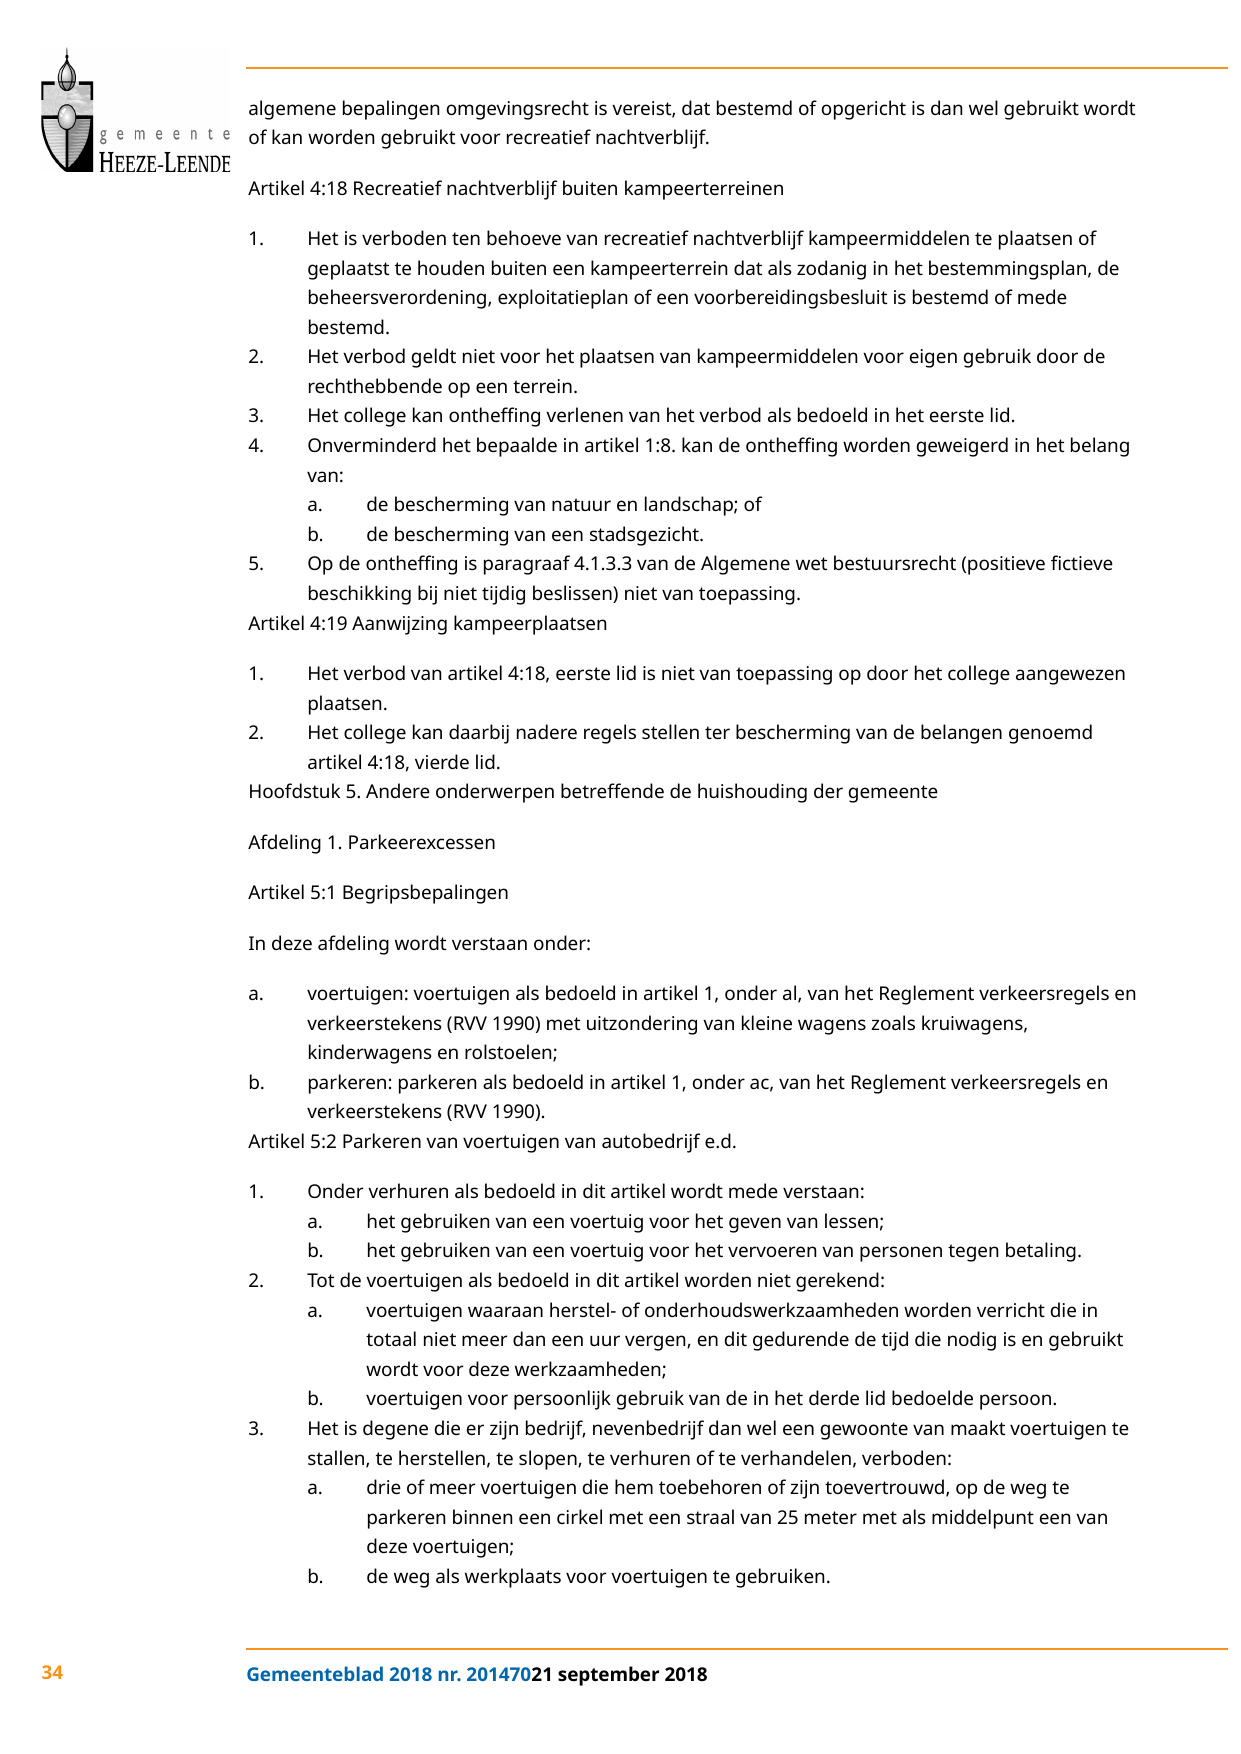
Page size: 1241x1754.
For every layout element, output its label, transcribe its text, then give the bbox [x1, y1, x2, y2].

list Het is degene die er zijn bedrijf, nevenbedrijf dan wel een gewoonte van maakt voertuigen te stallen, te herstellen, te slopen, te verhuren of te verhandelen, verboden: [248, 1415, 1152, 1471]
text Artikel 4:19 Aanwijzing kampeerplaatsen [248, 610, 1152, 636]
list voertuigen: voertuigen als bedoeld in artikel 1, onder al, van het Reglement verkeersregels en verkeerstekens (RVV 1990) met uitzondering van kleine wagens zoals kruiwagens, kinderwagens en rolstoelen; [248, 980, 1152, 1065]
text Hoofdstuk 5. Andere onderwerpen betreffende de huishouding der gemeente [248, 778, 1152, 804]
list Het verbod geldt niet voor het plaatsen van kampeermiddelen voor eigen gebruik door de rechthebbende op een terrein. [248, 343, 1152, 399]
text Afdeling 1. Parkeerexcessen [248, 829, 1152, 855]
list Tot de voertuigen als bedoeld in dit artikel worden niet gerekend: [248, 1267, 1152, 1293]
text Artikel 5:1 Begripsbepalingen [248, 879, 1152, 905]
text algemene bepalingen omgevingsrecht is vereist, dat bestemd of opgericht is dan wel gebruikt wordt of kan worden gebruikt voor recreatief nachtverblijf. [248, 95, 1152, 150]
list Het verbod van artikel 4:18, eerste lid is niet van toepassing op door het college aangewezen plaatsen. [248, 660, 1152, 716]
list Onder verhuren als bedoeld in dit artikel wordt mede verstaan: [248, 1178, 1152, 1204]
list parkeren: parkeren als bedoeld in artikel 1, onder ac, van het Reglement verkeersregels en verkeerstekens (RVV 1990). [248, 1069, 1152, 1124]
text In deze afdeling wordt verstaan onder: [248, 930, 1152, 956]
list Het college kan daarbij nadere regels stellen ter bescherming van de belangen genoemd artikel 4:18, vierde lid. [248, 719, 1152, 775]
list Op de ontheffing is paragraaf 4.1.3.3 van de Algemene wet bestuursrecht (positieve fictieve beschikking bij niet tijdig beslissen) niet van toepassing. [248, 551, 1152, 606]
list de bescherming van een stadsgezicht. [307, 521, 1152, 547]
list drie of meer voertuigen die hem toebehoren of zijn toevertrouwd, op de weg te parkeren binnen een cirkel met een straal van 25 meter met als middelpunt een van deze voertuigen; [307, 1474, 1152, 1559]
text Artikel 4:18 Recreatief nachtverblijf buiten kampeerterreinen [248, 175, 1152, 201]
list het gebruiken van een voertuig voor het geven van lessen; [307, 1208, 1152, 1234]
list voertuigen waaraan herstel- of onderhoudswerkzaamheden worden verricht die in totaal niet meer dan een uur vergen, en dit gedurende de tijd die nodig is en gebruikt wordt voor deze werkzaamheden; [307, 1297, 1152, 1382]
picture [41, 47, 231, 172]
list de bescherming van natuur en landschap; of [307, 491, 1152, 517]
text Artikel 5:2 Parkeren van voertuigen van autobedrijf e.d. [248, 1128, 1152, 1154]
list de weg als werkplaats voor voertuigen te gebruiken. [307, 1563, 1152, 1589]
list Het college kan ontheffing verlenen van het verbod als bedoeld in het eerste lid. [248, 403, 1152, 428]
list Onverminderd het bepaalde in artikel 1:8. kan de ontheffing worden geweigerd in het belang van: [248, 432, 1152, 488]
list voertuigen voor persoonlijk gebruik van de in het derde lid bedoelde persoon. [307, 1386, 1152, 1411]
list Het is verboden ten behoeve van recreatief nachtverblijf kampeermiddelen te plaatsen of geplaatst te houden buiten een kampeerterrein dat als zodanig in het bestemmingsplan, de beheersverordening, exploitatieplan of een voorbereidingsbesluit is bestemd of mede bestemd. [248, 225, 1152, 340]
list het gebruiken van een voertuig voor het vervoeren van personen tegen betaling. [307, 1238, 1152, 1263]
